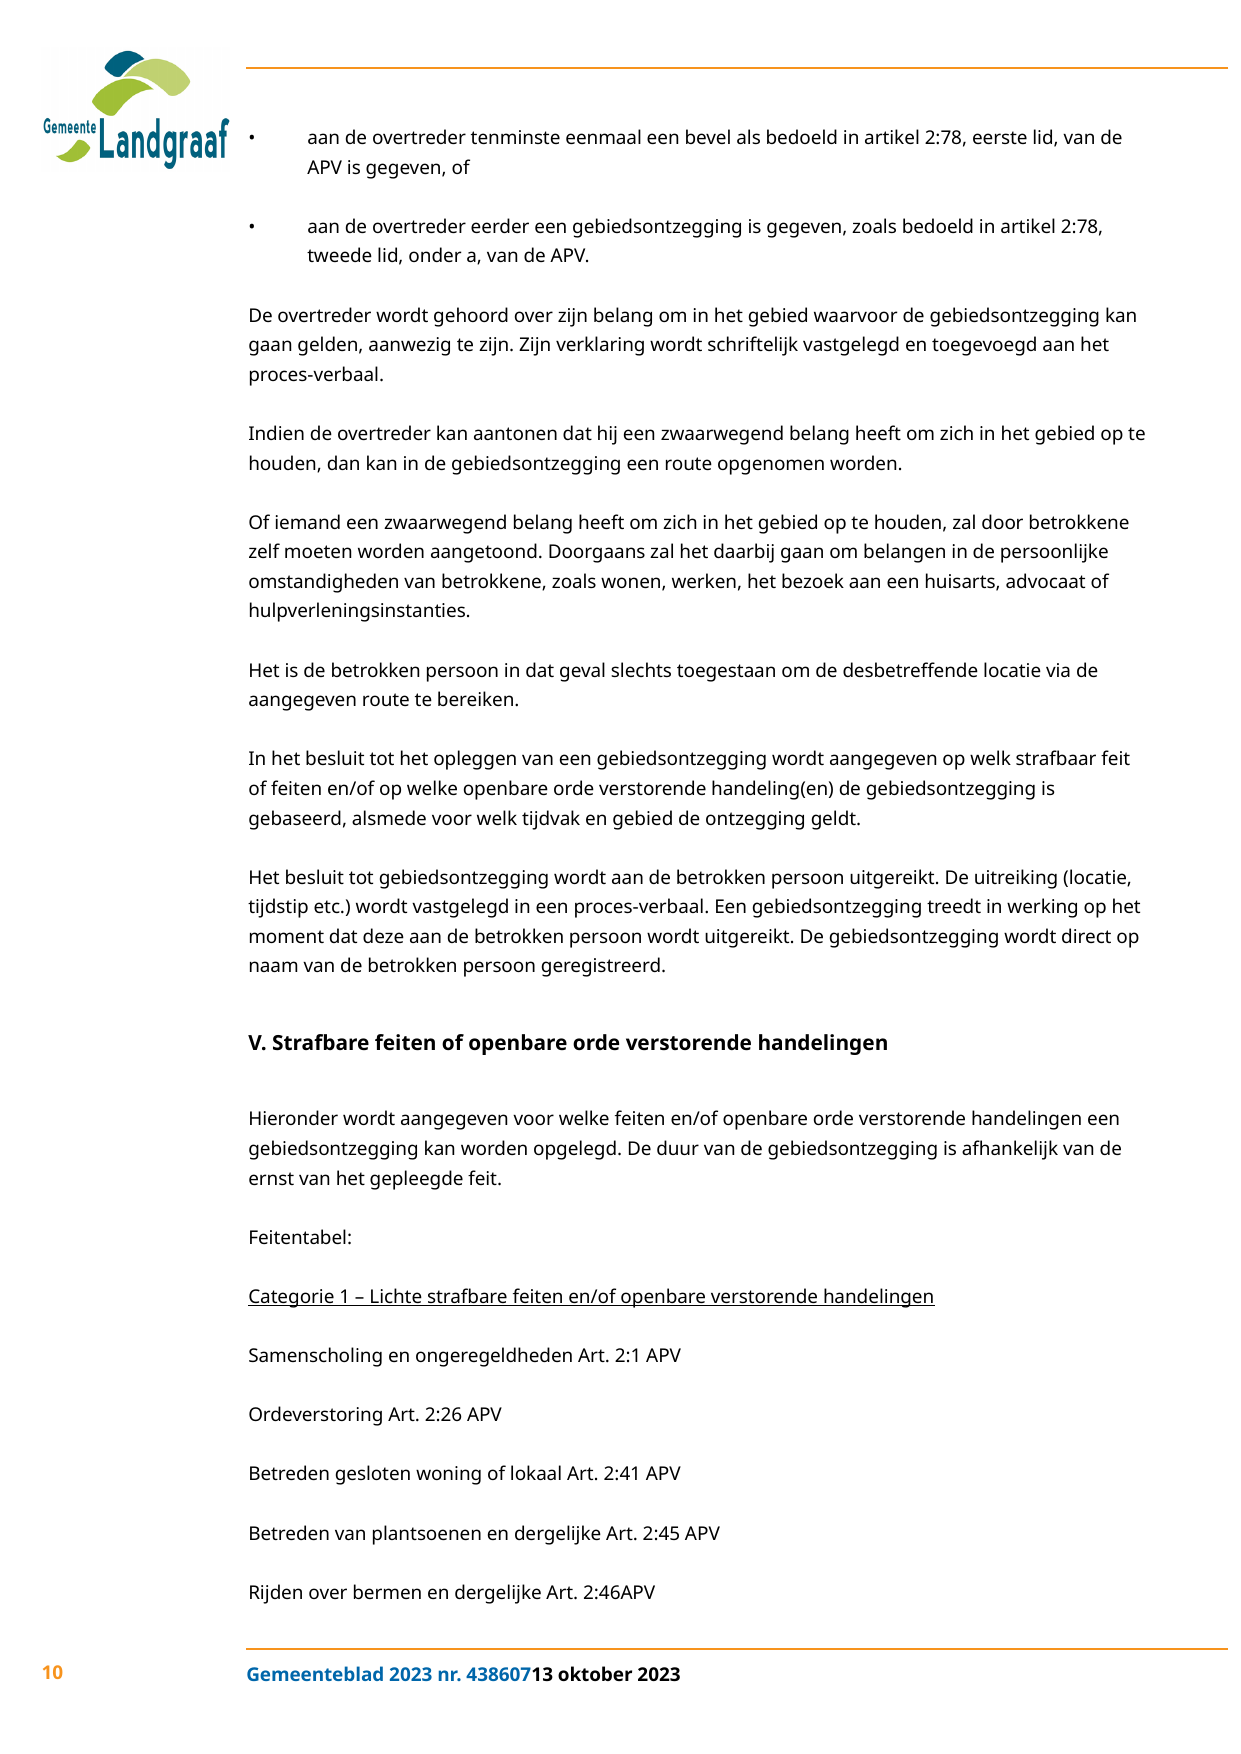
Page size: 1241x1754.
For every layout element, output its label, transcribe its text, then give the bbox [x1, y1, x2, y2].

text Het besluit tot gebiedsontzegging wordt aan de betrokken persoon uitgereikt. De uitreiking (locatie, tijdstip etc.) wordt vastgelegd in een proces-verbaal. Een gebiedsontzegging treedt in werking op het moment dat deze aan de betrokken persoon wordt uitgereikt. De gebiedsontzegging wordt direct op naam van de betrokken persoon geregistreerd. [248, 864, 1152, 978]
text In het besluit tot het opleggen van een gebiedsontzegging wordt aangegeven op welk strafbaar feit of feiten en/of op welke openbare orde verstorende handeling(en) de gebiedsontzegging is gebaseerd, alsmede voor welk tijdvak en gebied de ontzegging geldt. [248, 746, 1152, 831]
text De overtreder wordt gehoord over zijn belang om in het gebied waarvoor de gebiedsontzegging kan gaan gelden, aanwezig te zijn. Zijn verklaring wordt schriftelijk vastgelegd en toegevoegd aan het proces-verbaal. [248, 302, 1152, 387]
text Rijden over bermen en dergelijke Art. 2:46APV [248, 1579, 1152, 1605]
text Indien de overtreder kan aantonen dat hij een zwaarwegend belang heeft om zich in het gebied op te houden, dan kan in de gebiedsontzegging een route opgenomen worden. [248, 420, 1152, 476]
text Feitentabel: [248, 1224, 1152, 1250]
list aan de overtreder tenminste eenmaal een bevel als bedoeld in artikel 2:78, eerste lid, van de APV is gegeven, of [248, 124, 1152, 180]
list aan de overtreder eerder een gebiedsontzegging is gegeven, zoals bedoeld in artikel 2:78, tweede lid, onder a, van de APV. [248, 213, 1152, 268]
picture [41, 47, 231, 172]
text Het is de betrokken persoon in dat geval slechts toegestaan om de desbetreffende locatie via de aangegeven route te bereiken. [248, 657, 1152, 712]
text Hieronder wordt aangegeven voor welke feiten en/of openbare orde verstorende handelingen een gebiedsontzegging kan worden opgelegd. De duur van de gebiedsontzegging is afhankelijk van de ernst van het gepleegde feit. [248, 1106, 1152, 1191]
text Categorie 1 – Lichte strafbare feiten en/of openbare verstorende handelingen [248, 1283, 1152, 1309]
text Betreden van plantsoenen en dergelijke Art. 2:45 APV [248, 1520, 1152, 1546]
text Betreden gesloten woning of lokaal Art. 2:41 APV [248, 1461, 1152, 1486]
text Samenscholing en ongeregeldheden Art. 2:1 APV [248, 1342, 1152, 1368]
text V. Strafbare feiten of openbare orde verstorende handelingen [248, 1028, 1152, 1056]
text Of iemand een zwaarwegend belang heeft om zich in het gebied op te houden, zal door betrokkene zelf moeten worden aangetoond. Doorgaans zal het daarbij gaan om belangen in de persoonlijke omstandigheden van betrokkene, zoals wonen, werken, het bezoek aan een huisarts, advocaat of hulpverleningsinstanties. [248, 509, 1152, 623]
text Ordeverstoring Art. 2:26 APV [248, 1401, 1152, 1427]
